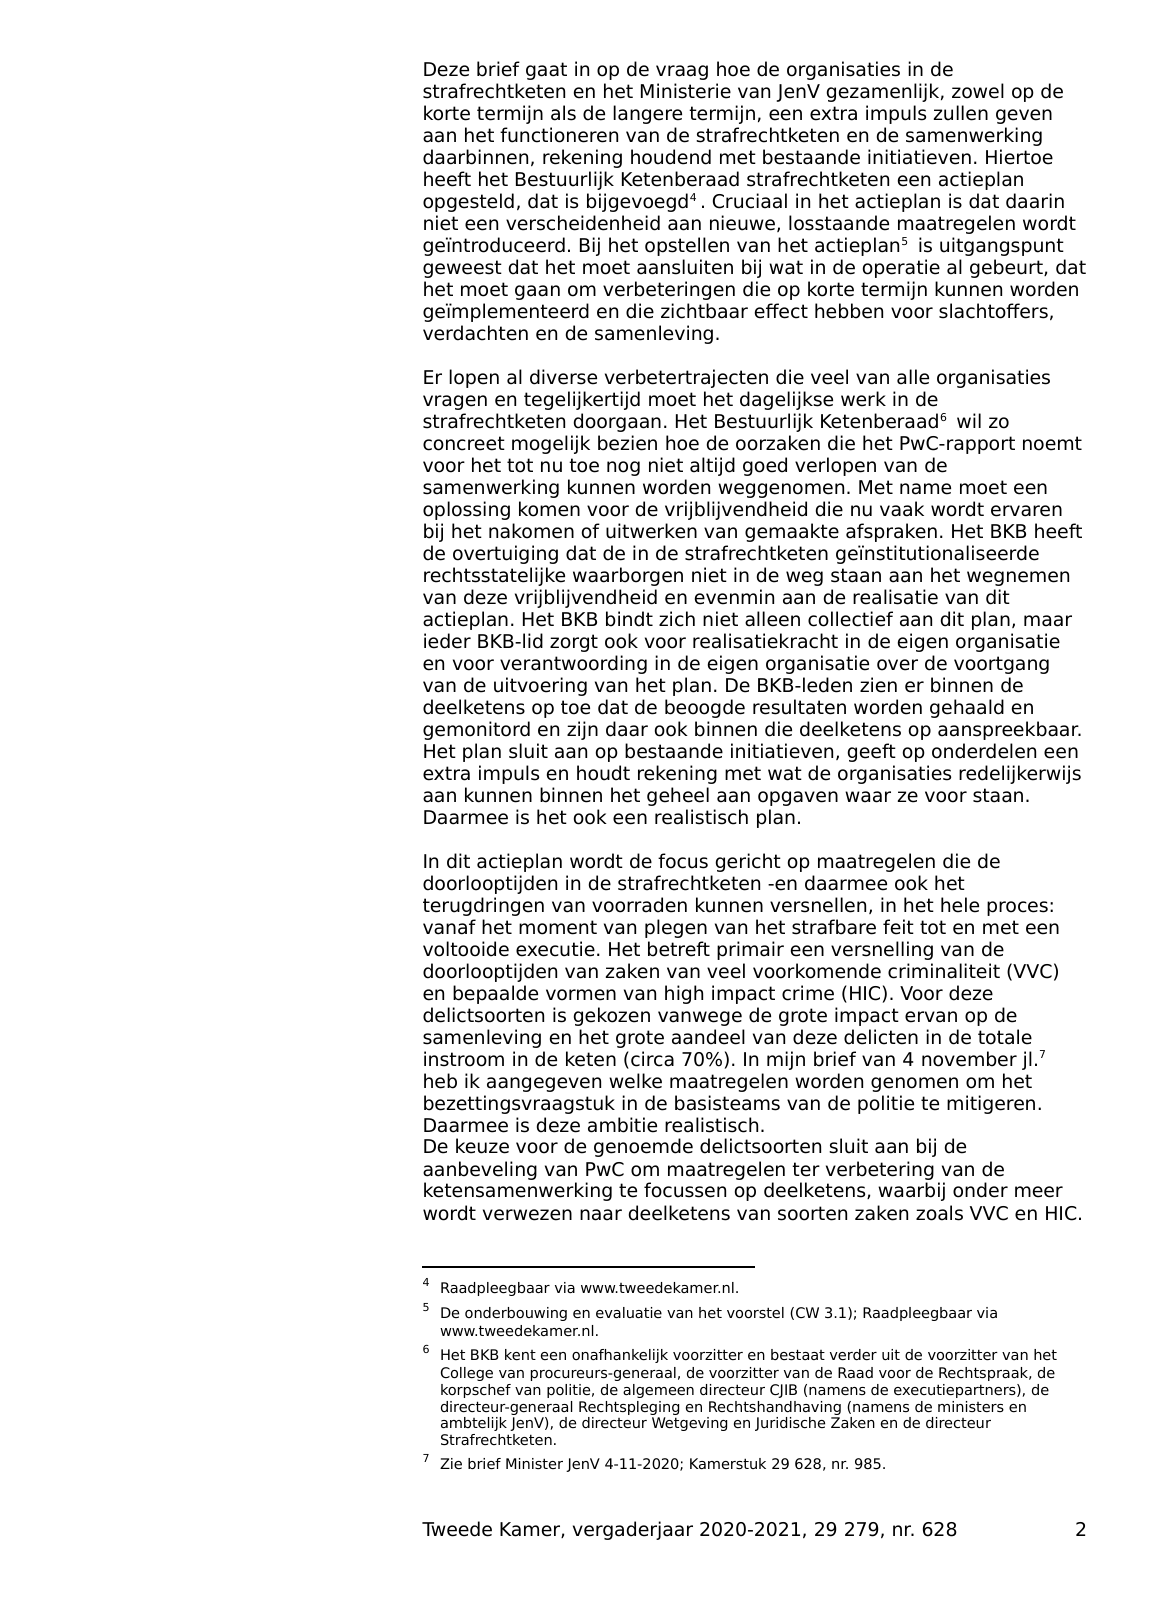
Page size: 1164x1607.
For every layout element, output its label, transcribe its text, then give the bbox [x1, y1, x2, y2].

text In dit actieplan wordt de focus gericht op maatregelen die de doorlooptijden in de strafrechtketen -en daarmee ook het terugdringen van voorraden kunnen versnellen, in het hele proces: vanaf het moment van plegen van het strafbare feit tot en met een voltooide executie. Het betreft primair een versnelling van de doorlooptijden van zaken van veel voorkomende criminaliteit (VVC) en bepaalde vormen van high impact crime (HIC). Voor deze delictsoorten is gekozen vanwege de grote impact ervan op de samenleving en het grote aandeel van deze delicten in de totale instroom in de keten (circa 70%). In mijn brief van 4 november jl. heb ik aangegeven welke maatregelen worden genomen om het bezettingsvraagstuk in de basisteams van de politie te mitigeren. Daarmee is deze ambitie realistisch. [422, 851, 1087, 1136]
text Deze brief gaat in op de vraag hoe de organisaties in de strafrechtketen en het Ministerie van JenV gezamenlijk, zowel op de korte termijn als de langere termijn, een extra impuls zullen geven aan het functioneren van de strafrechtketen en de samenwerking daarbinnen, rekening houdend met bestaande initiatieven. Hiertoe heeft het Bestuurlijk Ketenberaad strafrechtketen een actieplan opgesteld, dat is bijgevoegd. Cruciaal in het actieplan is dat daarin niet een verscheidenheid aan nieuwe, losstaande maatregelen wordt geïntroduceerd. Bij het opstellen van het actieplan is uitgangspunt geweest dat het moet aansluiten bij wat in de operatie al gebeurt, dat het moet gaan om verbeteringen die op korte termijn kunnen worden geïmplementeerd en die zichtbaar effect hebben voor slachtoffers, verdachten en de samenleving. [422, 59, 1087, 345]
text Er lopen al diverse verbetertrajecten die veel van alle organisaties vragen en tegelijkertijd moet het dagelijkse werk in de strafrechtketen doorgaan. Het Bestuurlijk Ketenberaad wil zo concreet mogelijk bezien hoe de oorzaken die het PwC-rapport noemt voor het tot nu toe nog niet altijd goed verlopen van de samenwerking kunnen worden weggenomen. Met name moet een oplossing komen voor de vrijblijvendheid die nu vaak wordt ervaren bij het nakomen of uitwerken van gemaakte afspraken. Het BKB heeft de overtuiging dat de in de strafrechtketen geïnstitutionaliseerde rechtsstatelijke waarborgen niet in de weg staan aan het wegnemen van deze vrijblijvendheid en evenmin aan de realisatie van dit actieplan. Het BKB bindt zich niet alleen collectief aan dit plan, maar ieder BKB-lid zorgt ook voor realisatiekracht in de eigen organisatie en voor verantwoording in de eigen organisatie over de voortgang van de uitvoering van het plan. De BKB-leden zien er binnen de deelketens op toe dat de beoogde resultaten worden gehaald en gemonitord en zijn daar ook binnen die deelketens op aanspreekbaar. Het plan sluit aan op bestaande initiatieven, geeft op onderdelen een extra impuls en houdt rekening met wat de organisaties redelijkerwijs aan kunnen binnen het geheel aan opgaven waar ze voor staan. Daarmee is het ook een realistisch plan. [422, 367, 1087, 828]
text De onderbouwing en evaluatie van het voorstel (CW 3.1); Raadpleegbaar via www.tweedekamer.nl. [422, 1301, 1087, 1340]
text De keuze voor de genoemde delictsoorten sluit aan bij de aanbeveling van PwC om maatregelen ter verbetering van de ketensamenwerking te focussen op deelketens, waarbij onder meer wordt verwezen naar deelketens van soorten zaken zoals VVC en HIC. [422, 1136, 1087, 1224]
text Raadpleegbaar via www.tweedekamer.nl. [422, 1276, 1087, 1298]
text Het BKB kent een onafhankelijk voorzitter en bestaat verder uit de voorzitter van het College van procureurs-generaal, de voorzitter van de Raad voor de Rechtspraak, de korpschef van politie, de algemeen directeur CJIB (namens de executiepartners), de directeur-generaal Rechtspleging en Rechtshandhaving (namens de ministers en ambtelijk JenV), de directeur Wetgeving en Juridische Zaken en de directeur Strafrechtketen. [422, 1343, 1087, 1449]
text Zie brief Minister JenV 4-11-2020; Kamerstuk 29 628, nr. 985. [422, 1452, 1087, 1474]
